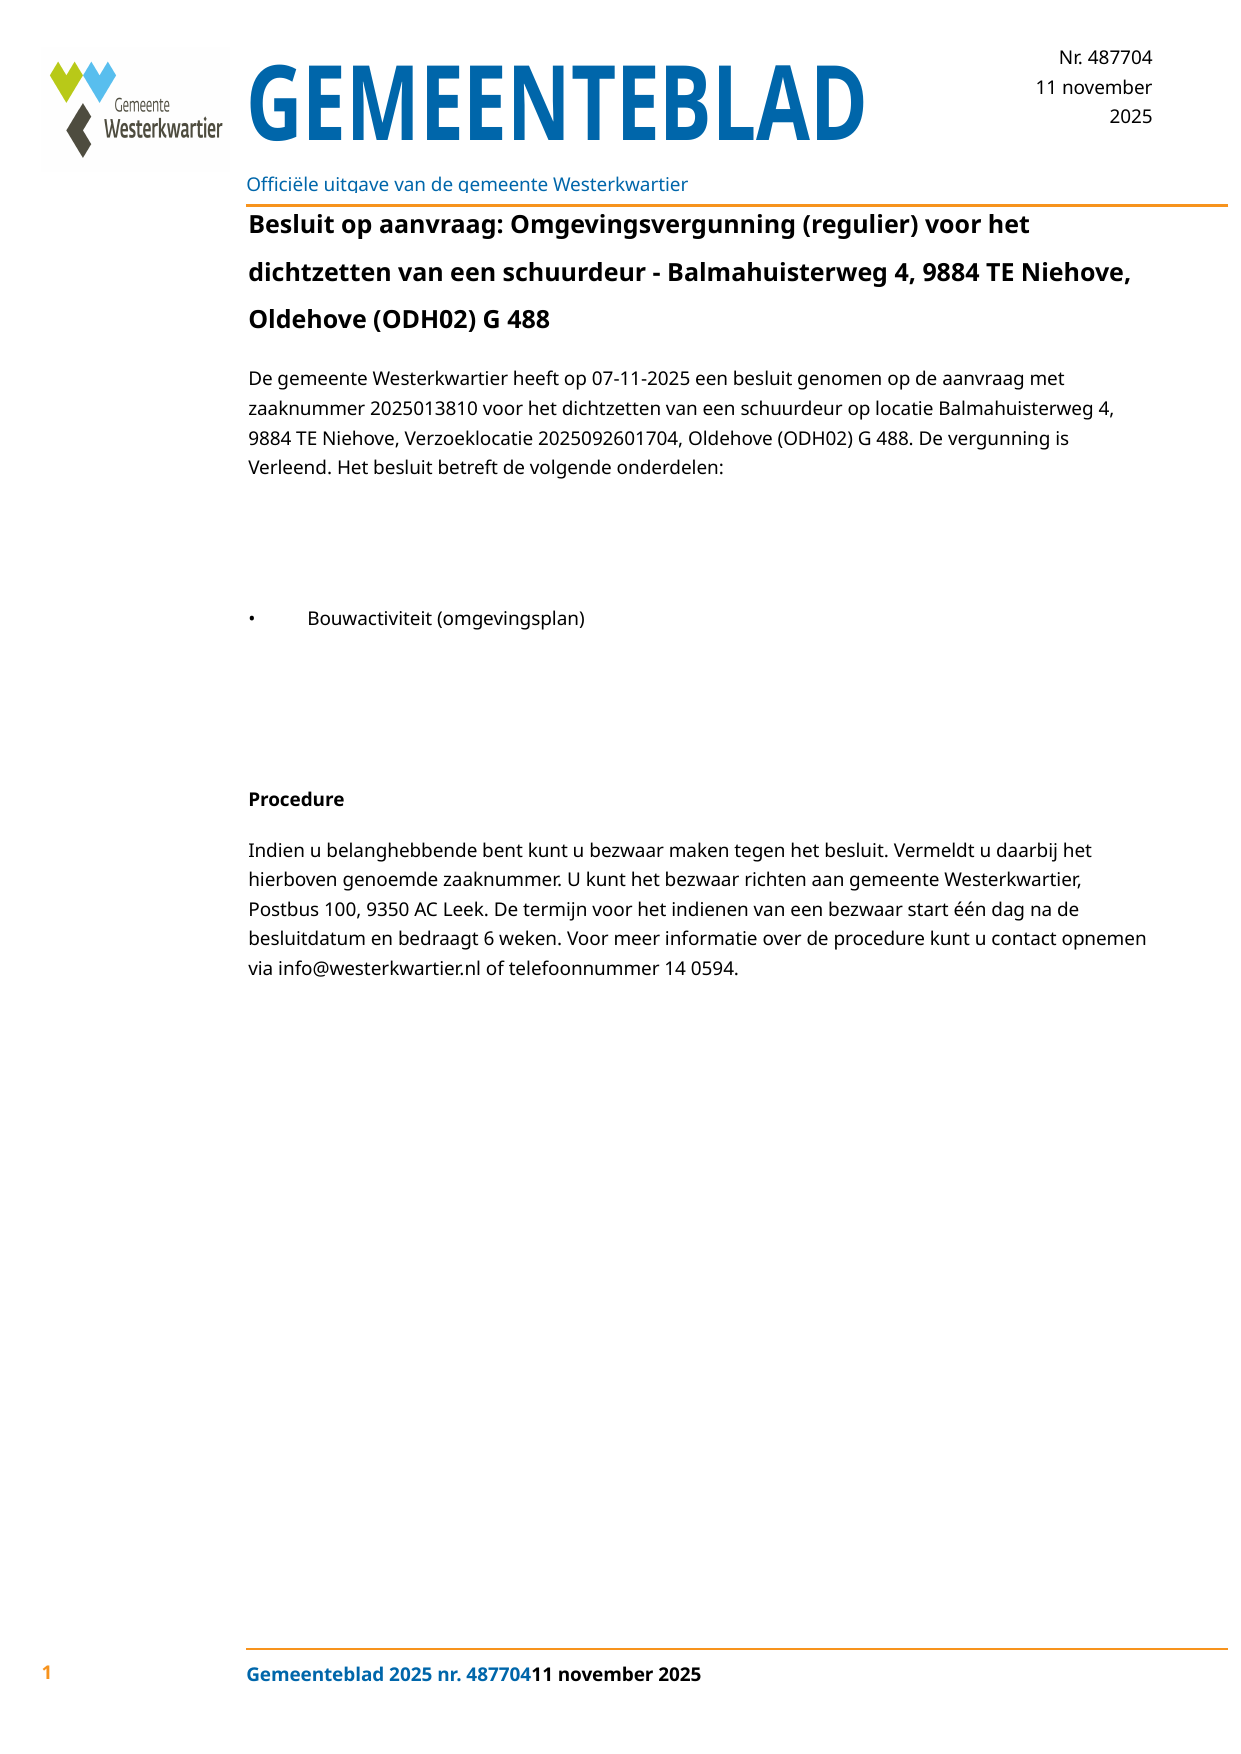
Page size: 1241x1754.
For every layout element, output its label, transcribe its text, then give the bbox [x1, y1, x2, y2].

text Besluit op aanvraag: Omgevingsvergunning (regulier) voor het dichtzetten van een schuurdeur - Balmahuisterweg 4, 9884 TE Niehove, Oldehove (ODH02) G 488 [248, 207, 1152, 336]
text Indien u belanghebbende bent kunt u bezwaar maken tegen het besluit. Vermeldt u daarbij het hierboven genoemde zaaknummer. U kunt het bezwaar richten aan gemeente Westerkwartier, Postbus 100, 9350 AC Leek. De termijn voor het indienen van een bezwaar start één dag na de besluitdatum en bedraagt 6 weken. Voor meer informatie over de procedure kunt u contact opnemen via info@westerkwartier.nl of telefoonnummer 14 0594. [248, 837, 1152, 981]
picture [41, 47, 231, 172]
text Procedure [248, 786, 1152, 812]
list Bouwactiviteit (omgevingsplan) [248, 606, 1152, 631]
text De gemeente Westerkwartier heeft op 07-11-2025 een besluit genomen op de aanvraag met zaaknummer 2025013810 voor het dichtzetten van een schuurdeur op locatie Balmahuisterweg 4, 9884 TE Niehove, Verzoeklocatie 2025092601704, Oldehove (ODH02) G 488. De vergunning is Verleend. Het besluit betreft de volgende onderdelen: [248, 366, 1152, 480]
